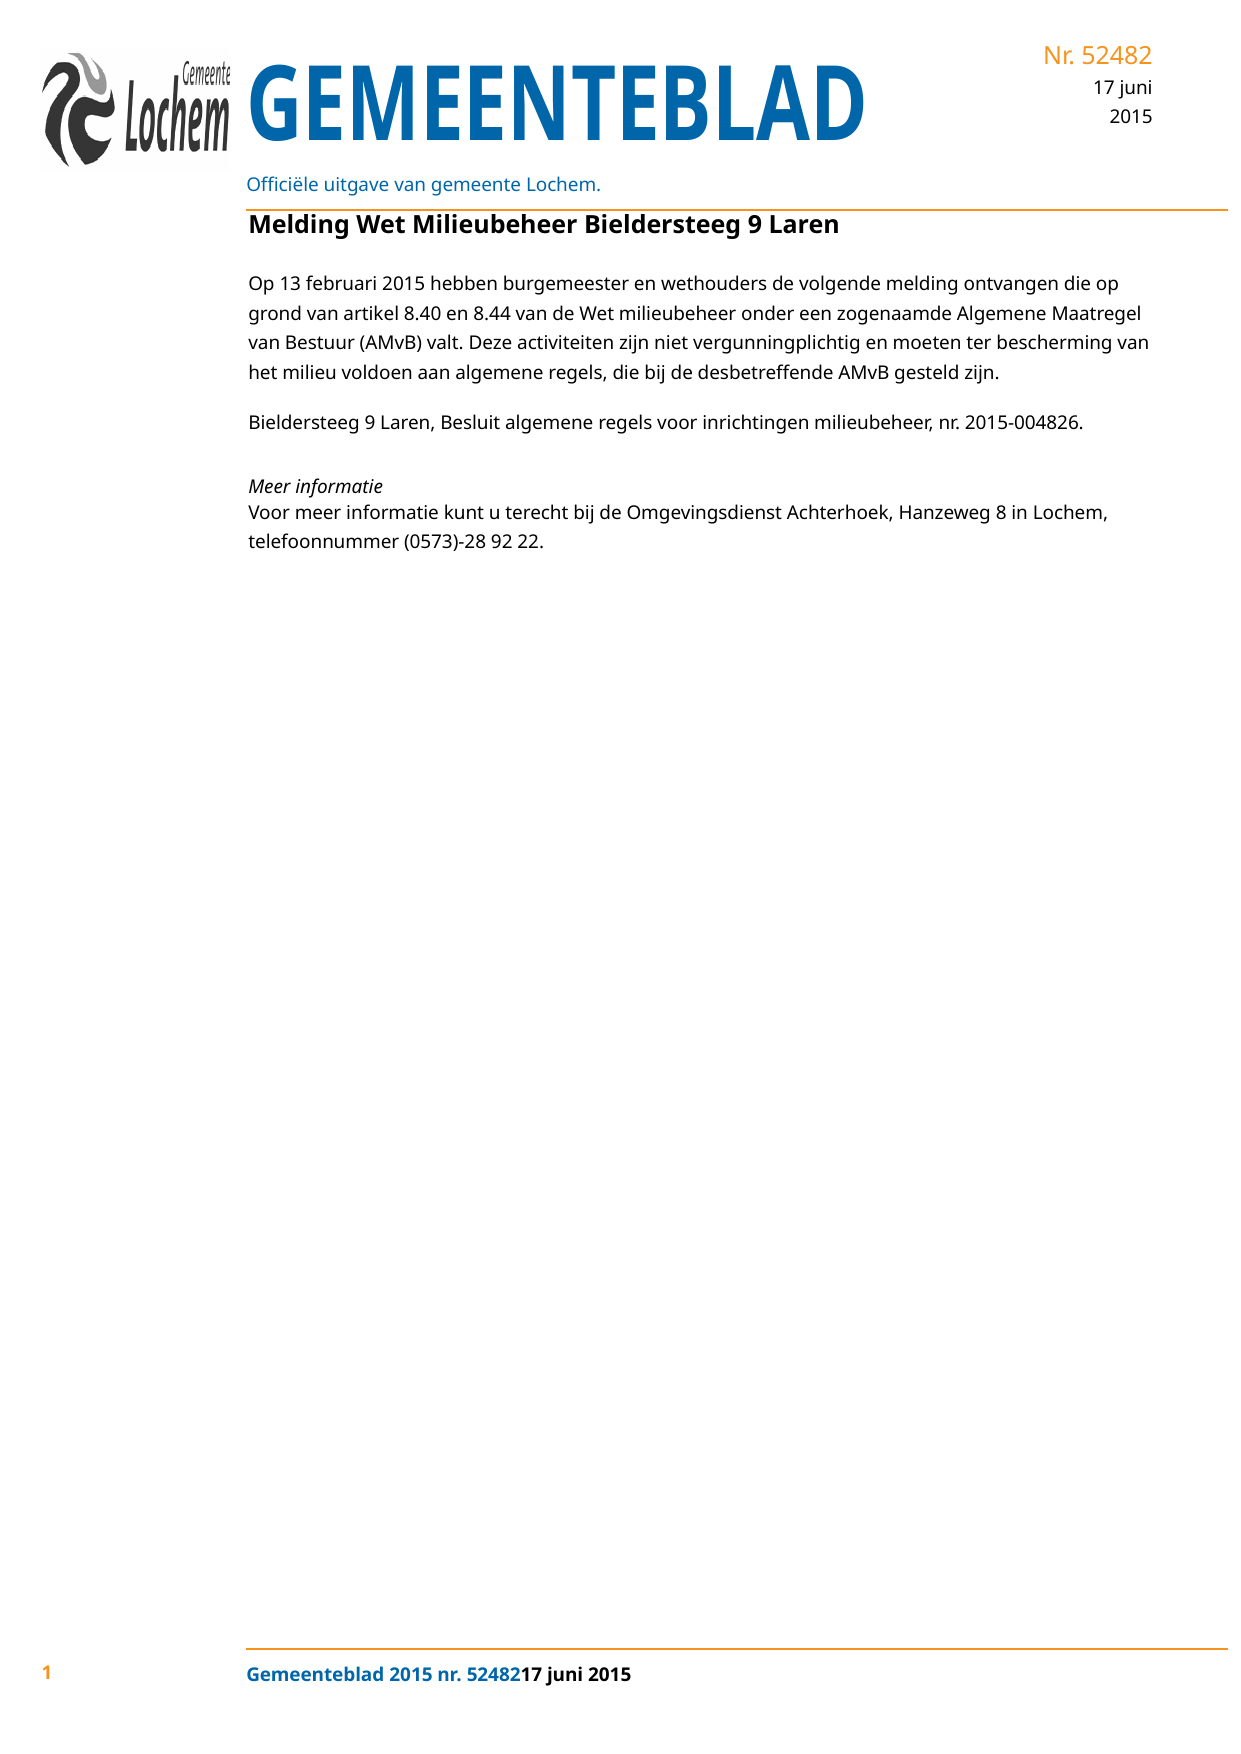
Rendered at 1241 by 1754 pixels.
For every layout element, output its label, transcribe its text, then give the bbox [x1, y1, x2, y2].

text Voor meer informatie kunt u terecht bij de Omgevingsdienst Achterhoek, Hanzeweg 8 in Lochem, telefoonnummer (0573)-28 92 22. [248, 499, 1152, 554]
text Melding Wet Milieubeheer Bieldersteeg 9 Laren [248, 211, 1152, 241]
text Bieldersteeg 9 Laren, Besluit algemene regels voor inrichtingen milieubeheer, nr. 2015-004826. [248, 409, 1152, 435]
picture [41, 47, 231, 172]
text Meer informatie [248, 473, 1152, 499]
text Op 13 februari 2015 hebben burgemeester en wethouders de volgende melding ontvangen die op grond van artikel 8.40 en 8.44 van de Wet milieubeheer onder een zogenaamde Algemene Maatregel van Bestuur (AMvB) valt. Deze activiteiten zijn niet vergunningplichtig en moeten ter bescherming van het milieu voldoen aan algemene regels, die bij de desbetreffende AMvB gesteld zijn. [248, 270, 1152, 385]
